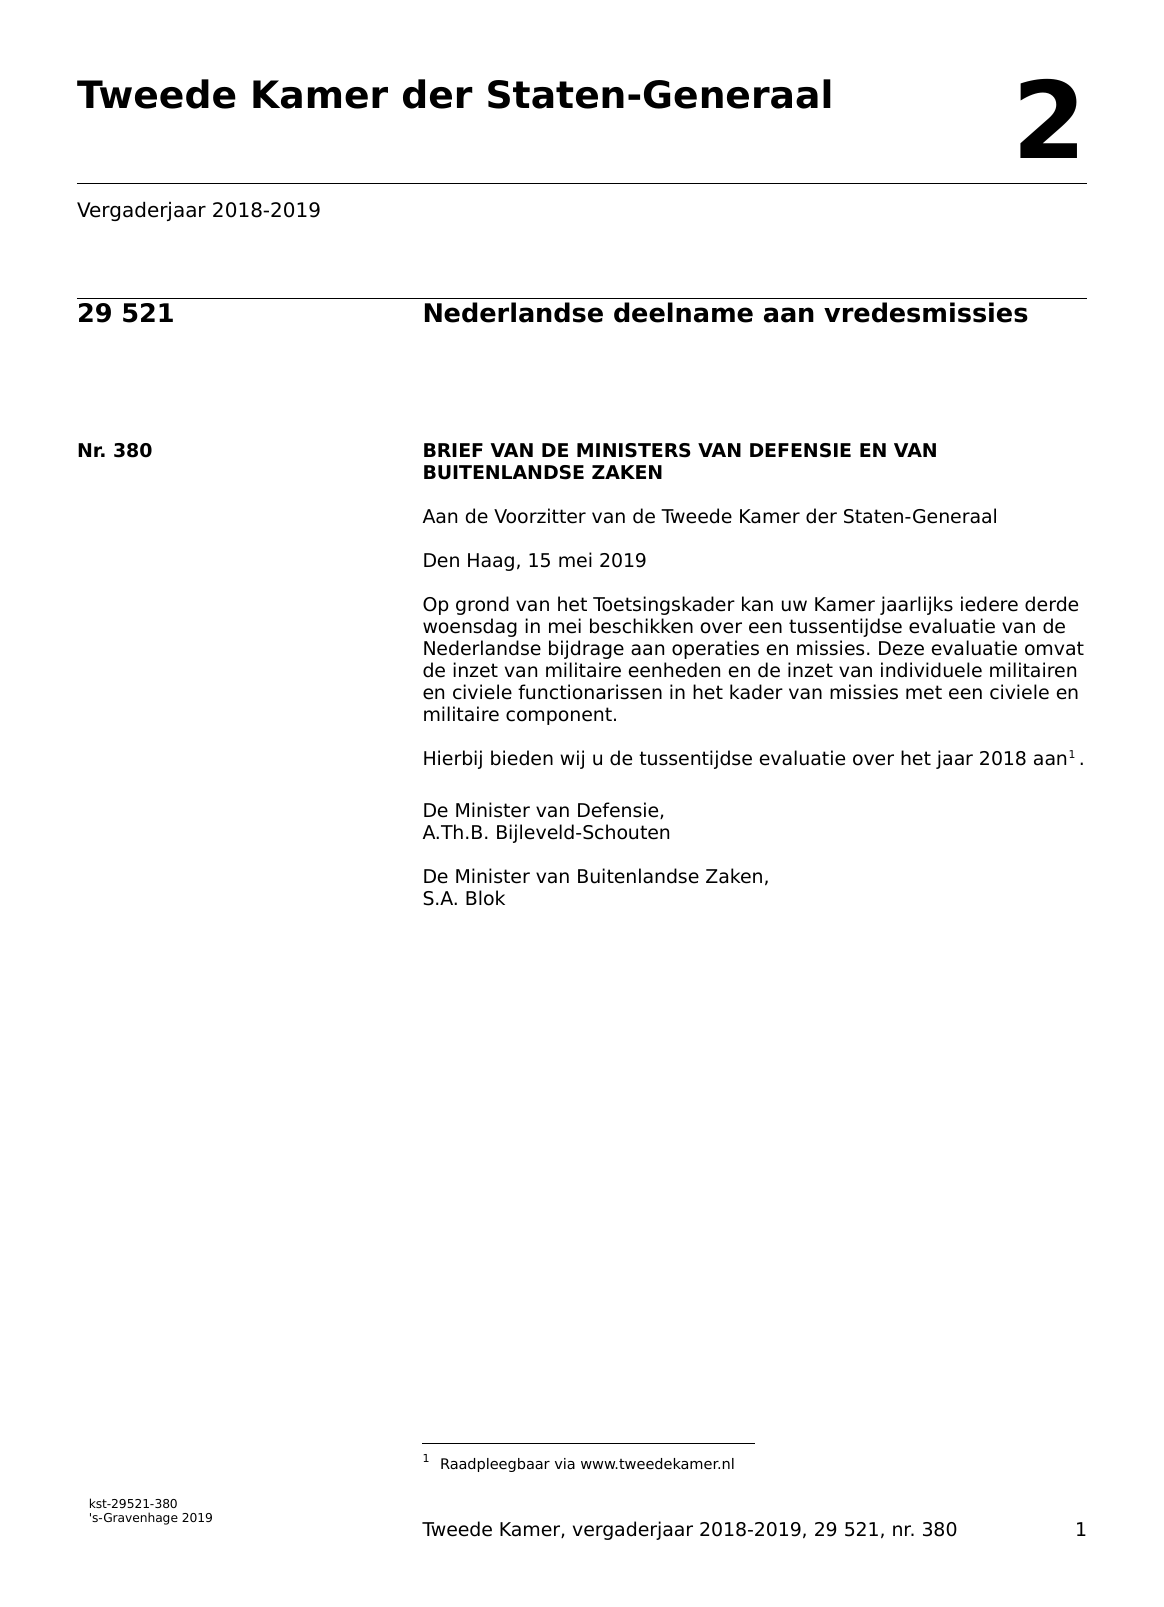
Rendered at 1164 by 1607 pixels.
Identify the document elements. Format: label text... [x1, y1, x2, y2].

text De Minister van Buitenlandse Zaken, S.A. Blok [422, 866, 1087, 910]
subtitle Nr. 380 BRIEF VAN DE MINISTERS VAN DEFENSIE EN VAN BUITENLANDSE ZAKEN [77, 440, 1087, 484]
text Raadpleegbaar via www.tweedekamer.nl [422, 1452, 1087, 1474]
subtitle 29 521 Nederlandse deelname aan vredesmissies [77, 299, 1087, 329]
table_cell Vergaderjaar 2018-2019 [77, 184, 1087, 298]
text Aan de Voorzitter van de Tweede Kamer der Staten-Generaal [422, 506, 1087, 528]
table_header Tweede Kamer der Staten-Generaal [77, 59, 886, 183]
text Op grond van het Toetsingskader kan uw Kamer jaarlijks iedere derde woensdag in mei beschikken over een tussentijdse evaluatie van de Nederlandse bijdrage aan operaties en missies. Deze evaluatie omvat de inzet van militaire eenheden en de inzet van individuele militairen en civiele functionarissen in het kader van missies met een civiele en militaire component. [422, 594, 1087, 726]
text Den Haag, 15 mei 2019 [422, 550, 1087, 572]
table_header 2 [886, 59, 1087, 183]
text De Minister van Defensie, A.Th.B. Bijleveld-Schouten [422, 800, 1087, 844]
text kst-29521-380 [88, 1497, 323, 1511]
text 's-Gravenhage 2019 [88, 1511, 323, 1525]
text Hierbij bieden wij u de tussentijdse evaluatie over het jaar 2018 aan. [422, 748, 1087, 770]
